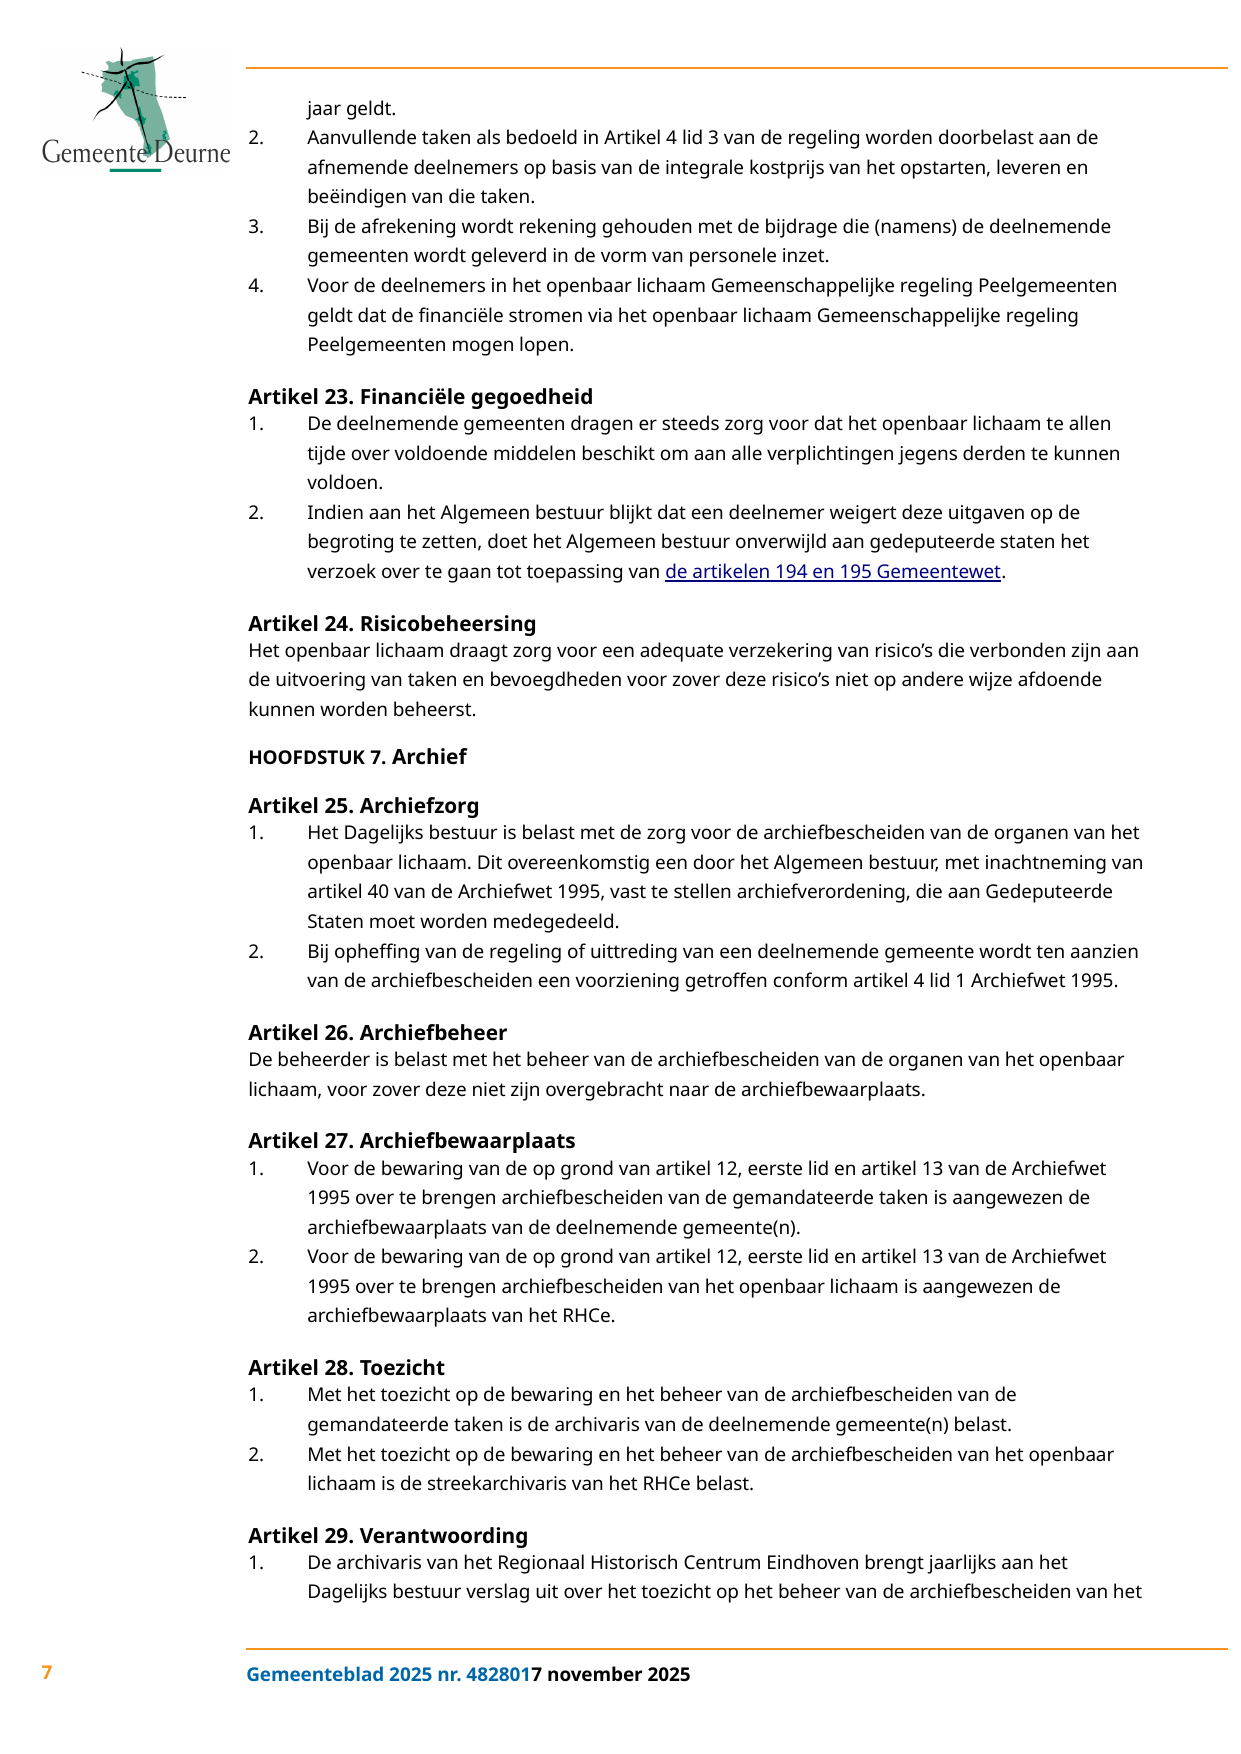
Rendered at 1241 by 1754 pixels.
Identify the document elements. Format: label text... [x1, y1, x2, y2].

list Voor de bewaring van de op grond van artikel 12, eerste lid en artikel 13 van de Archiefwet 1995 over te brengen archiefbescheiden van de gemandateerde taken is aangewezen de archiefbewaarplaats van de deelnemende gemeente(n). [248, 1155, 1152, 1240]
text Artikel 25. Archiefzorg [248, 791, 1152, 819]
list Met het toezicht op de bewaring en het beheer van de archiefbescheiden van de gemandateerde taken is de archivaris van de deelnemende gemeente(n) belast. [248, 1382, 1152, 1437]
text De beheerder is belast met het beheer van de archiefbescheiden van de organen van het openbaar lichaam, voor zover deze niet zijn overgebracht naar de archiefbewaarplaats. [248, 1046, 1152, 1102]
text Artikel 26. Archiefbeheer [248, 1018, 1152, 1046]
text Artikel 24. Risicobeheersing [248, 609, 1152, 637]
list Bij opheffing van de regeling of uittreding van een deelnemende gemeente wordt ten aanzien van de archiefbescheiden een voorziening getroffen conform artikel 4 lid 1 Archiefwet 1995. [248, 938, 1152, 993]
picture [41, 47, 231, 172]
list De archivaris van het Regionaal Historisch Centrum Eindhoven brengt jaarlijks aan het Dagelijks bestuur verslag uit over het toezicht op het beheer van de archiefbescheiden van het [248, 1549, 1152, 1604]
text Artikel 29. Verantwoording [248, 1521, 1152, 1549]
list Indien aan het Algemeen bestuur blijkt dat een deelnemer weigert deze uitgaven op de begroting te zetten, doet het Algemeen bestuur onverwijld aan gedeputeerde staten het verzoek over te gaan tot toepassing van de artikelen 194 en 195 Gemeentewet. [248, 499, 1152, 584]
list Met het toezicht op de bewaring en het beheer van de archiefbescheiden van het openbaar lichaam is de streekarchivaris van het RHCe belast. [248, 1441, 1152, 1496]
text Artikel 28. Toezicht [248, 1353, 1152, 1382]
text Artikel 27. Archiefbewaarplaats [248, 1126, 1152, 1155]
list Het Dagelijks bestuur is belast met de zorg voor de archiefbescheiden van de organen van het openbaar lichaam. Dit overeenkomstig een door het Algemeen bestuur, met inachtneming van artikel 40 van de Archiefwet 1995, vast te stellen archiefverordening, die aan Gedeputeerde Staten moet worden medegedeeld. [248, 819, 1152, 934]
text HOOFDSTUK 7. Archief [248, 742, 1152, 770]
list Bij de afrekening wordt rekening gehouden met de bijdrage die (namens) de deelnemende gemeenten wordt geleverd in de vorm van personele inzet. [248, 213, 1152, 268]
text Het openbaar lichaam draagt zorg voor een adequate verzekering van risico’s die verbonden zijn aan de uitvoering van taken en bevoegdheden voor zover deze risico’s niet op andere wijze afdoende kunnen worden beheerst. [248, 637, 1152, 722]
list De deelnemende gemeenten dragen er steeds zorg voor dat het openbaar lichaam te allen tijde over voldoende middelen beschikt om aan alle verplichtingen jegens derden te kunnen voldoen. [248, 410, 1152, 495]
text Artikel 23. Financiële gegoedheid [248, 382, 1152, 410]
list Voor de bewaring van de op grond van artikel 12, eerste lid en artikel 13 van de Archiefwet 1995 over te brengen archiefbescheiden van het openbaar lichaam is aangewezen de archiefbewaarplaats van het RHCe. [248, 1243, 1152, 1328]
list Voor de deelnemers in het openbaar lichaam Gemeenschappelijke regeling Peelgemeenten geldt dat de financiële stromen via het openbaar lichaam Gemeenschappelijke regeling Peelgemeenten mogen lopen. [248, 272, 1152, 357]
list jaar geldt. [248, 95, 1152, 121]
list Aanvullende taken als bedoeld in Artikel 4 lid 3 van de regeling worden doorbelast aan de afnemende deelnemers op basis van de integrale kostprijs van het opstarten, leveren en beëindigen van die taken. [248, 124, 1152, 209]
